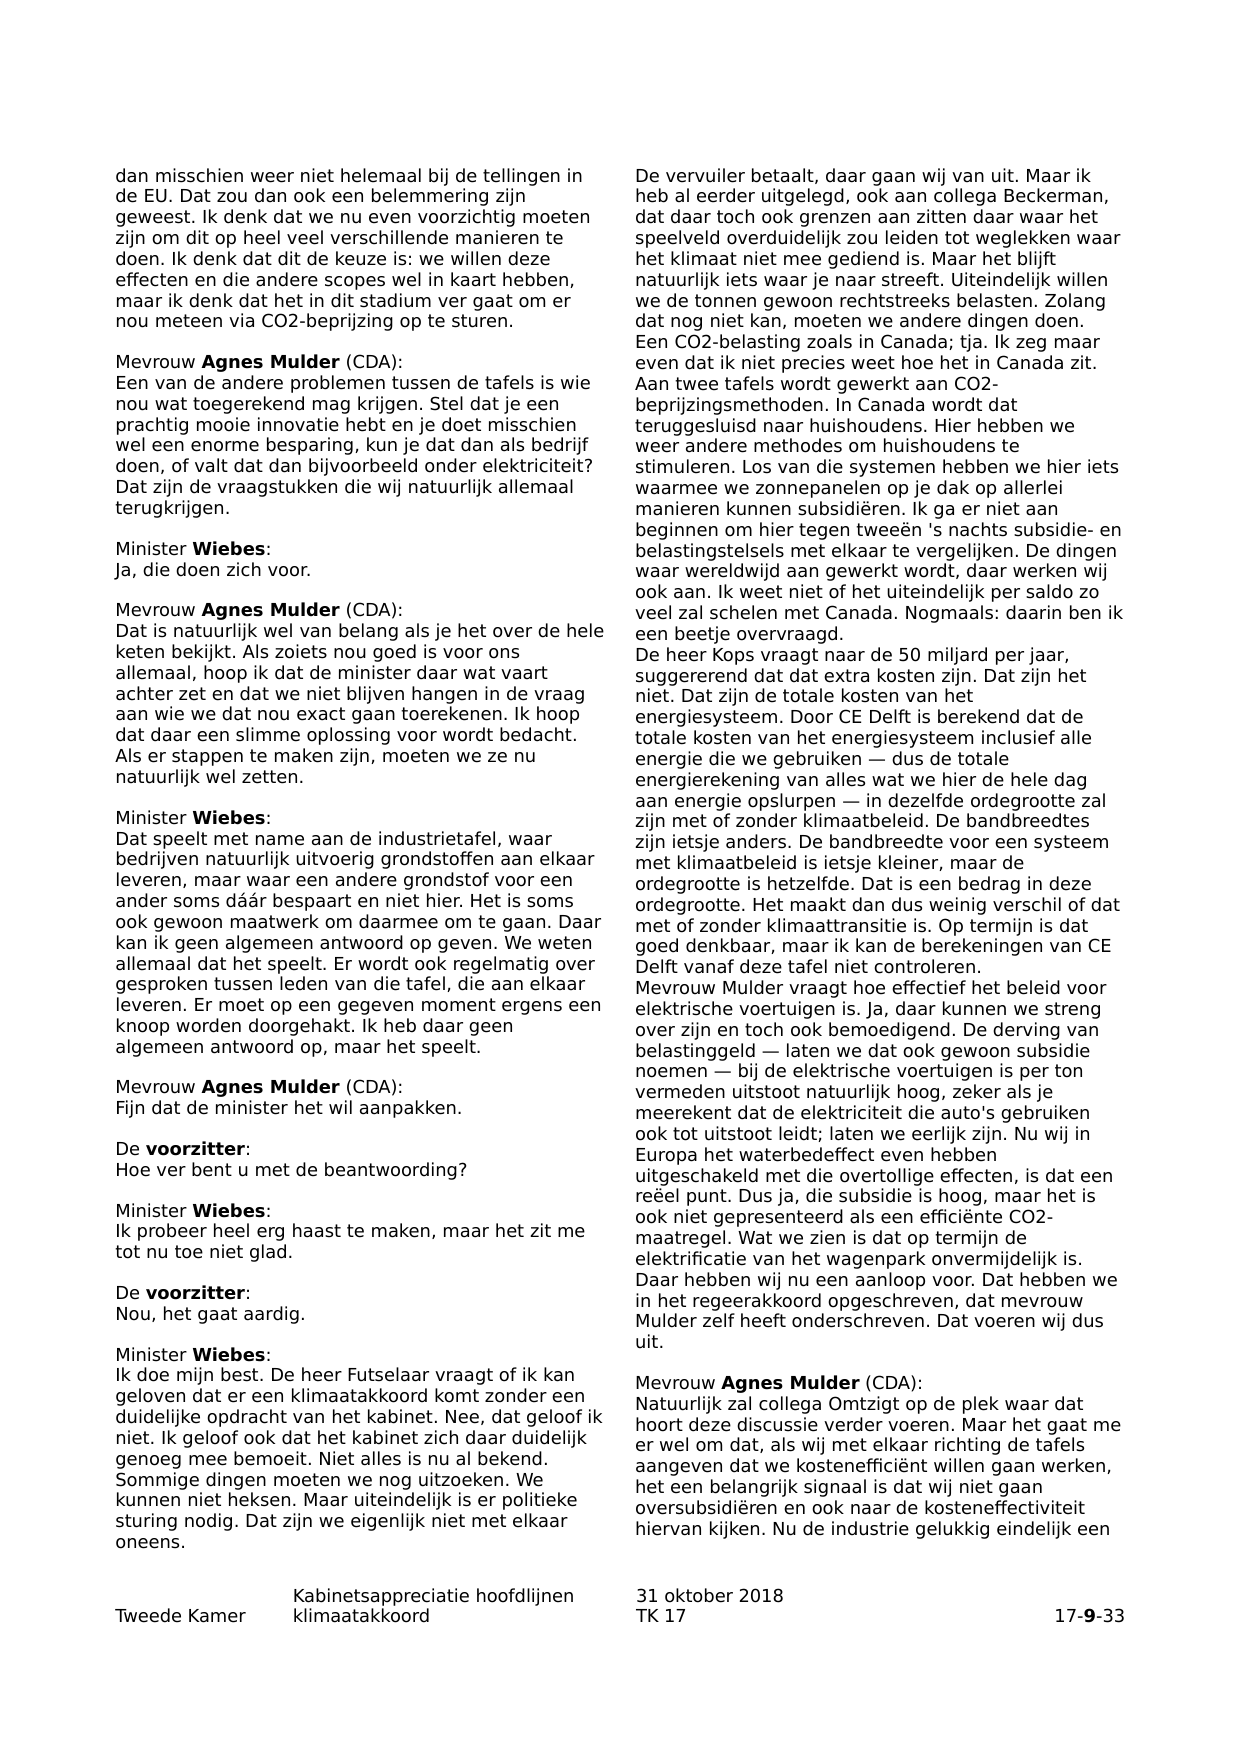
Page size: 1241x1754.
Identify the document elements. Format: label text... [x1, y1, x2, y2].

text dan misschien weer niet helemaal bij de tellingen in de EU. Dat zou dan ook een belemmering zijn geweest. Ik denk dat we nu even voorzichtig moeten zijn om dit op heel veel verschillende manieren te doen. Ik denk dat dit de keuze is: we willen deze effecten en die andere scopes wel in kaart hebben, maar ik denk dat het in dit stadium ver gaat om er nou meteen via CO2-beprijzing op te sturen. [115, 165, 605, 332]
text Minister Wiebes: [115, 807, 605, 828]
text Mevrouw Agnes Mulder (CDA): [115, 1077, 605, 1098]
text Fijn dat de minister het wil aanpakken. [115, 1098, 605, 1119]
text Minister Wiebes: [115, 1344, 605, 1365]
text De voorzitter: [115, 1139, 605, 1160]
text Ja, die doen zich voor. [115, 559, 605, 580]
text De voorzitter: [115, 1283, 605, 1304]
text Mevrouw Agnes Mulder (CDA): [115, 600, 605, 621]
text Hoe ver bent u met de beantwoording? [115, 1160, 605, 1181]
text Mevrouw Mulder vraagt hoe effectief het beleid voor elektrische voertuigen is. Ja, daar kunnen we streng over zijn en toch ook bemoedigend. De derving van belastinggeld — laten we dat ook gewoon subsidie noemen — bij de elektrische voertuigen is per ton vermeden uitstoot natuurlijk hoog, zeker als je meerekent dat de elektriciteit die auto's gebruiken ook tot uitstoot leidt; laten we eerlijk zijn. Nu wij in Europa het waterbedeffect even hebben uitgeschakeld met die overtollige effecten, is dat een reëel punt. Dus ja, die subsidie is hoog, maar het is ook niet gepresenteerd als een efficiënte CO2-maatregel. Wat we zien is dat op termijn de elektrificatie van het wagenpark onvermijdelijk is. Daar hebben wij nu een aanloop voor. Dat hebben we in het regeerakkoord opgeschreven, dat mevrouw Mulder zelf heeft onderschreven. Dat voeren wij dus uit. [635, 978, 1125, 1353]
text De heer Kops vraagt naar de 50 miljard per jaar, suggererend dat dat extra kosten zijn. Dat zijn het niet. Dat zijn de totale kosten van het energiesysteem. Door CE Delft is berekend dat de totale kosten van het energiesysteem inclusief alle energie die we gebruiken — dus de totale energierekening van alles wat we hier de hele dag aan energie opslurpen — in dezelfde ordegrootte zal zijn met of zonder klimaatbeleid. De bandbreedtes zijn ietsje anders. De bandbreedte voor een systeem met klimaatbeleid is ietsje kleiner, maar de ordegrootte is hetzelfde. Dat is een bedrag in deze ordegrootte. Het maakt dan dus weinig verschil of dat met of zonder klimaattransitie is. Op termijn is dat goed denkbaar, maar ik kan de berekeningen van CE Delft vanaf deze tafel niet controleren. [635, 644, 1125, 978]
text Ik doe mijn best. De heer Futselaar vraagt of ik kan geloven dat er een klimaatakkoord komt zonder een duidelijke opdracht van het kabinet. Nee, dat geloof ik niet. Ik geloof ook dat het kabinet zich daar duidelijk genoeg mee bemoeit. Niet alles is nu al bekend. Sommige dingen moeten we nog uitzoeken. We kunnen niet heksen. Maar uiteindelijk is er politieke sturing nodig. Dat zijn we eigenlijk niet met elkaar oneens. [115, 1365, 605, 1553]
text Dat speelt met name aan de industrietafel, waar bedrijven natuurlijk uitvoerig grondstoffen aan elkaar leveren, maar waar een andere grondstof voor een ander soms dáár bespaart en niet hier. Het is soms ook gewoon maatwerk om daarmee om te gaan. Daar kan ik geen algemeen antwoord op geven. We weten allemaal dat het speelt. Er wordt ook regelmatig over gesproken tussen leden van die tafel, die aan elkaar leveren. Er moet op een gegeven moment ergens een knoop worden doorgehakt. Ik heb daar geen algemeen antwoord op, maar het speelt. [115, 828, 605, 1057]
text Minister Wiebes: [115, 1201, 605, 1221]
text Minister Wiebes: [115, 538, 605, 559]
text Ik probeer heel erg haast te maken, maar het zit me tot nu toe niet glad. [115, 1221, 605, 1263]
text De vervuiler betaalt, daar gaan wij van uit. Maar ik heb al eerder uitgelegd, ook aan collega Beckerman, dat daar toch ook grenzen aan zitten daar waar het speelveld overduidelijk zou leiden tot weglekken waar het klimaat niet mee gediend is. Maar het blijft natuurlijk iets waar je naar streeft. Uiteindelijk willen we de tonnen gewoon rechtstreeks belasten. Zolang dat nog niet kan, moeten we andere dingen doen. [635, 165, 1125, 332]
text Natuurlijk zal collega Omtzigt op de plek waar dat hoort deze discussie verder voeren. Maar het gaat me er wel om dat, als wij met elkaar richting de tafels aangeven dat we kostenefficiënt willen gaan werken, het een belangrijk signaal is dat wij niet gaan oversubsidiëren en ook naar de kosteneffectiviteit hiervan kijken. Nu de industrie gelukkig eindelijk een [635, 1393, 1125, 1539]
text Mevrouw Agnes Mulder (CDA): [115, 352, 605, 373]
text Een van de andere problemen tussen de tafels is wie nou wat toegerekend mag krijgen. Stel dat je een prachtig mooie innovatie hebt en je doet misschien wel een enorme besparing, kun je dat dan als bedrijf doen, of valt dat dan bijvoorbeeld onder elektriciteit? Dat zijn de vraagstukken die wij natuurlijk allemaal terugkrijgen. [115, 373, 605, 518]
text Mevrouw Agnes Mulder (CDA): [635, 1373, 1125, 1393]
text Nou, het gaat aardig. [115, 1304, 605, 1324]
text Dat is natuurlijk wel van belang als je het over de hele keten bekijkt. Als zoiets nou goed is voor ons allemaal, hoop ik dat de minister daar wat vaart achter zet en dat we niet blijven hangen in de vraag aan wie we dat nou exact gaan toerekenen. Ik hoop dat daar een slimme oplossing voor wordt bedacht. Als er stappen te maken zijn, moeten we ze nu natuurlijk wel zetten. [115, 621, 605, 787]
text Een CO2-belasting zoals in Canada; tja. Ik zeg maar even dat ik niet precies weet hoe het in Canada zit. Aan twee tafels wordt gewerkt aan CO2-beprijzingsmethoden. In Canada wordt dat teruggesluisd naar huishoudens. Hier hebben we weer andere methodes om huishoudens te stimuleren. Los van die systemen hebben we hier iets waarmee we zonnepanelen op je dak op allerlei manieren kunnen subsidiëren. Ik ga er niet aan beginnen om hier tegen tweeën 's nachts subsidie- en belastingstelsels met elkaar te vergelijken. De dingen waar wereldwijd aan gewerkt wordt, daar werken wij ook aan. Ik weet niet of het uiteindelijk per saldo zo veel zal schelen met Canada. Nogmaals: daarin ben ik een beetje overvraagd. [635, 332, 1125, 644]
